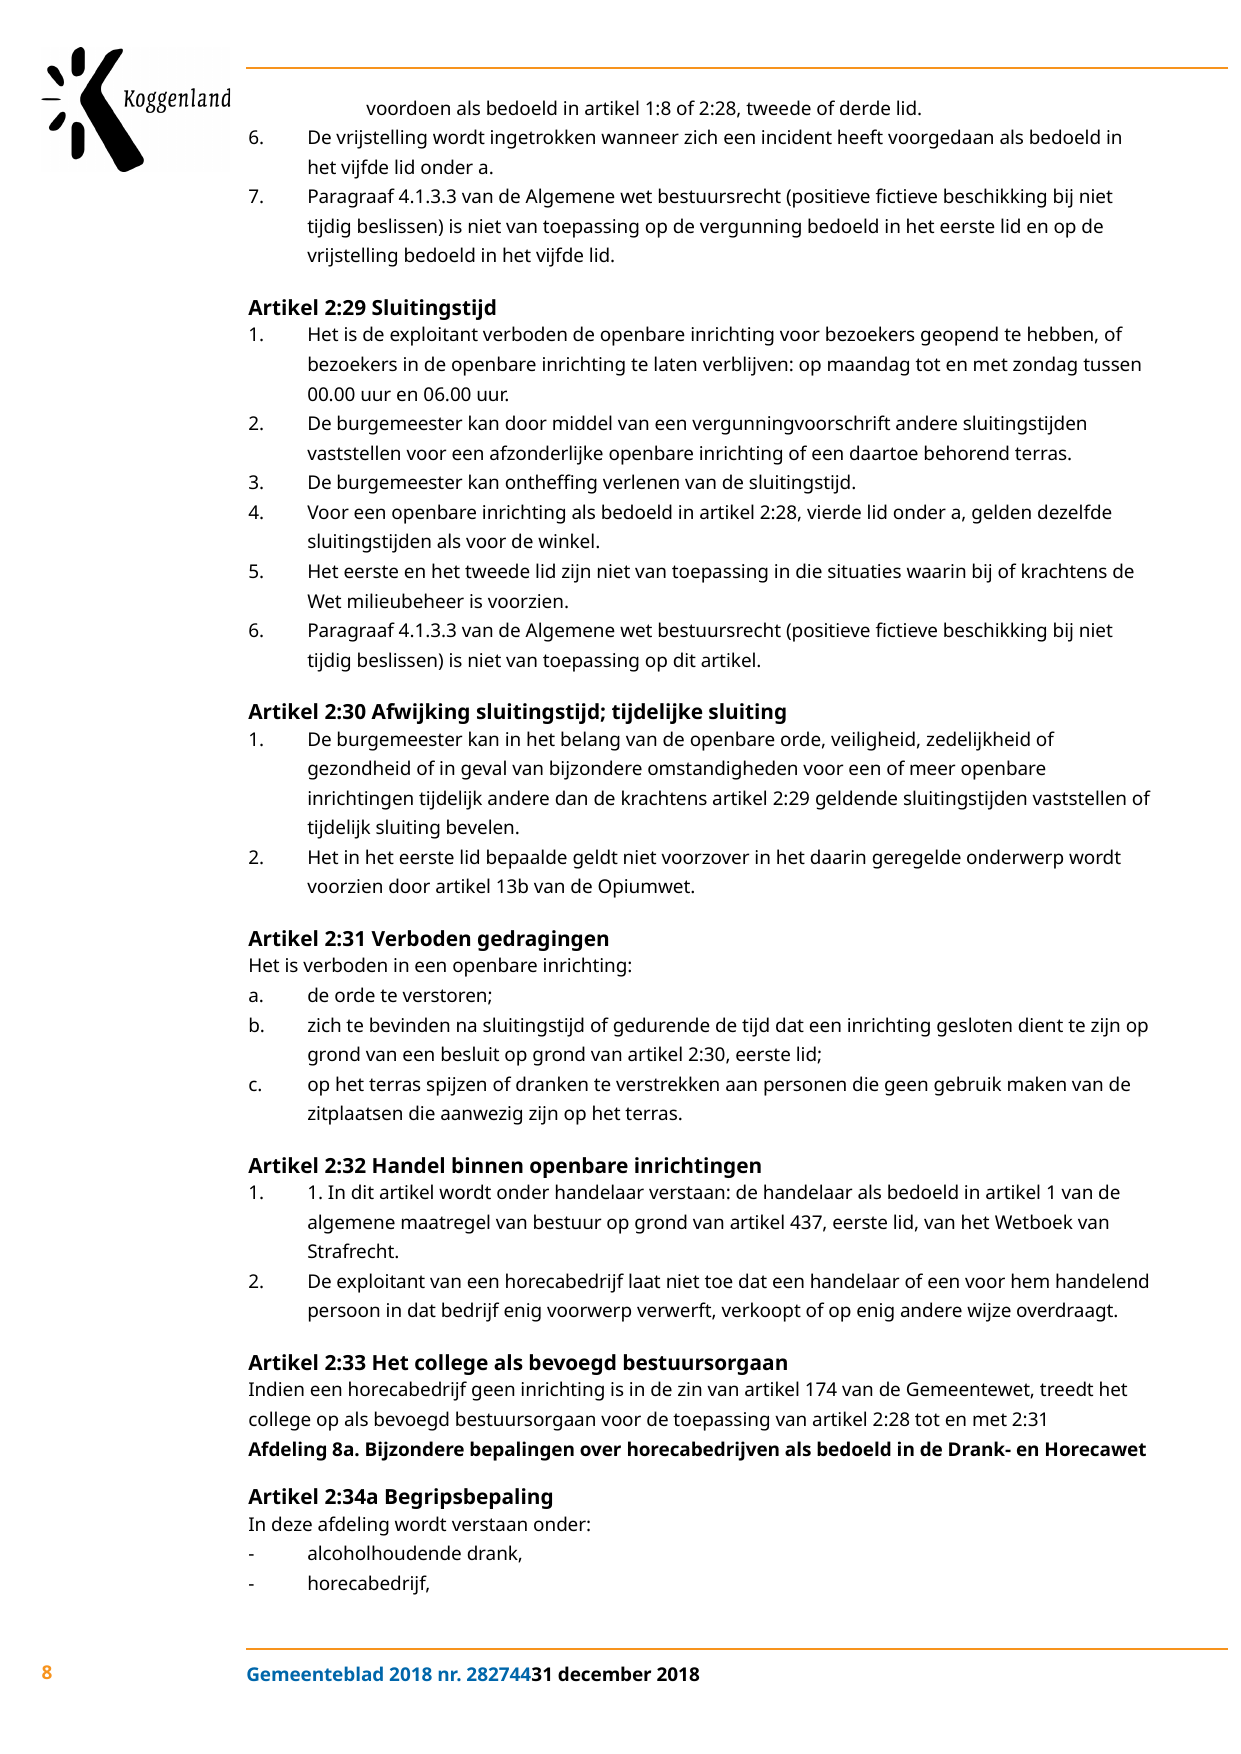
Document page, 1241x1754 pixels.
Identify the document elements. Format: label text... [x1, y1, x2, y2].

text Artikel 2:32 Handel binnen openbare inrichtingen [248, 1151, 1152, 1179]
text Afdeling 8a. Bijzondere bepalingen over horecabedrijven als bedoeld in de Drank- en Horecawet [248, 1436, 1152, 1461]
picture [41, 47, 231, 172]
text Artikel 2:34a Begripsbepaling [248, 1482, 1152, 1511]
list De burgemeester kan ontheffing verlenen van de sluitingstijd. [248, 469, 1152, 495]
list De exploitant van een horecabedrijf laat niet toe dat een handelaar of een voor hem handelend persoon in dat bedrijf enig voorwerp verwerft, verkoopt of op enig andere wijze overdraagt. [248, 1268, 1152, 1323]
list zich te bevinden na sluitingstijd of gedurende de tijd dat een inrichting gesloten dient te zijn op grond van een besluit op grond van artikel 2:30, eerste lid; [248, 1012, 1152, 1067]
list Het is de exploitant verboden de openbare inrichting voor bezoekers geopend te hebben, of bezoekers in de openbare inrichting te laten verblijven: op maandag tot en met zondag tussen 00.00 uur en 06.00 uur. [248, 322, 1152, 406]
list Het eerste en het tweede lid zijn niet van toepassing in die situaties waarin bij of krachtens de Wet milieubeheer is voorzien. [248, 558, 1152, 613]
list alcoholhoudende drank, [248, 1540, 1152, 1566]
text In deze afdeling wordt verstaan onder: [248, 1511, 1152, 1536]
list Paragraaf 4.1.3.3 van de Algemene wet bestuursrecht (positieve fictieve beschikking bij niet tijdig beslissen) is niet van toepassing op de vergunning bedoeld in het eerste lid en op de vrijstelling bedoeld in het vijfde lid. [248, 183, 1152, 268]
list De burgemeester kan door middel van een vergunningvoorschrift andere sluitingstijden vaststellen voor een afzonderlijke openbare inrichting of een daartoe behorend terras. [248, 410, 1152, 466]
text Artikel 2:30 Afwijking sluitingstijd; tijdelijke sluiting [248, 697, 1152, 726]
list De burgemeester kan in het belang van de openbare orde, veiligheid, zedelijkheid of gezondheid of in geval van bijzondere omstandigheden voor een of meer openbare inrichtingen tijdelijk andere dan de krachtens artikel 2:29 geldende sluitingstijden vaststellen of tijdelijk sluiting bevelen. [248, 726, 1152, 840]
list Paragraaf 4.1.3.3 van de Algemene wet bestuursrecht (positieve fictieve beschikking bij niet tijdig beslissen) is niet van toepassing op dit artikel. [248, 617, 1152, 673]
list horecabedrijf, [248, 1570, 1152, 1596]
text Artikel 2:29 Sluitingstijd [248, 293, 1152, 322]
list de orde te verstoren; [248, 982, 1152, 1008]
list op het terras spijzen of dranken te verstrekken aan personen die geen gebruik maken van de zitplaatsen die aanwezig zijn op het terras. [248, 1071, 1152, 1126]
list Het in het eerste lid bepaalde geldt niet voorzover in het daarin geregelde onderwerp wordt voorzien door artikel 13b van de Opiumwet. [248, 844, 1152, 899]
list 1. In dit artikel wordt onder handelaar verstaan: de handelaar als bedoeld in artikel 1 van de algemene maatregel van bestuur op grond van artikel 437, eerste lid, van het Wetboek van Strafrecht. [248, 1179, 1152, 1264]
text Indien een horecabedrijf geen inrichting is in de zin van artikel 174 van de Gemeentewet, treedt het college op als bevoegd bestuursorgaan voor de toepassing van artikel 2:28 tot en met 2:31 [248, 1377, 1152, 1432]
list voordoen als bedoeld in artikel 1:8 of 2:28, tweede of derde lid. [307, 95, 1152, 121]
list Voor een openbare inrichting als bedoeld in artikel 2:28, vierde lid onder a, gelden dezelfde sluitingstijden als voor de winkel. [248, 499, 1152, 554]
list De vrijstelling wordt ingetrokken wanneer zich een incident heeft voorgedaan als bedoeld in het vijfde lid onder a. [248, 124, 1152, 180]
text Het is verboden in een openbare inrichting: [248, 953, 1152, 978]
text Artikel 2:31 Verboden gedragingen [248, 924, 1152, 953]
text Artikel 2:33 Het college als bevoegd bestuursorgaan [248, 1348, 1152, 1377]
